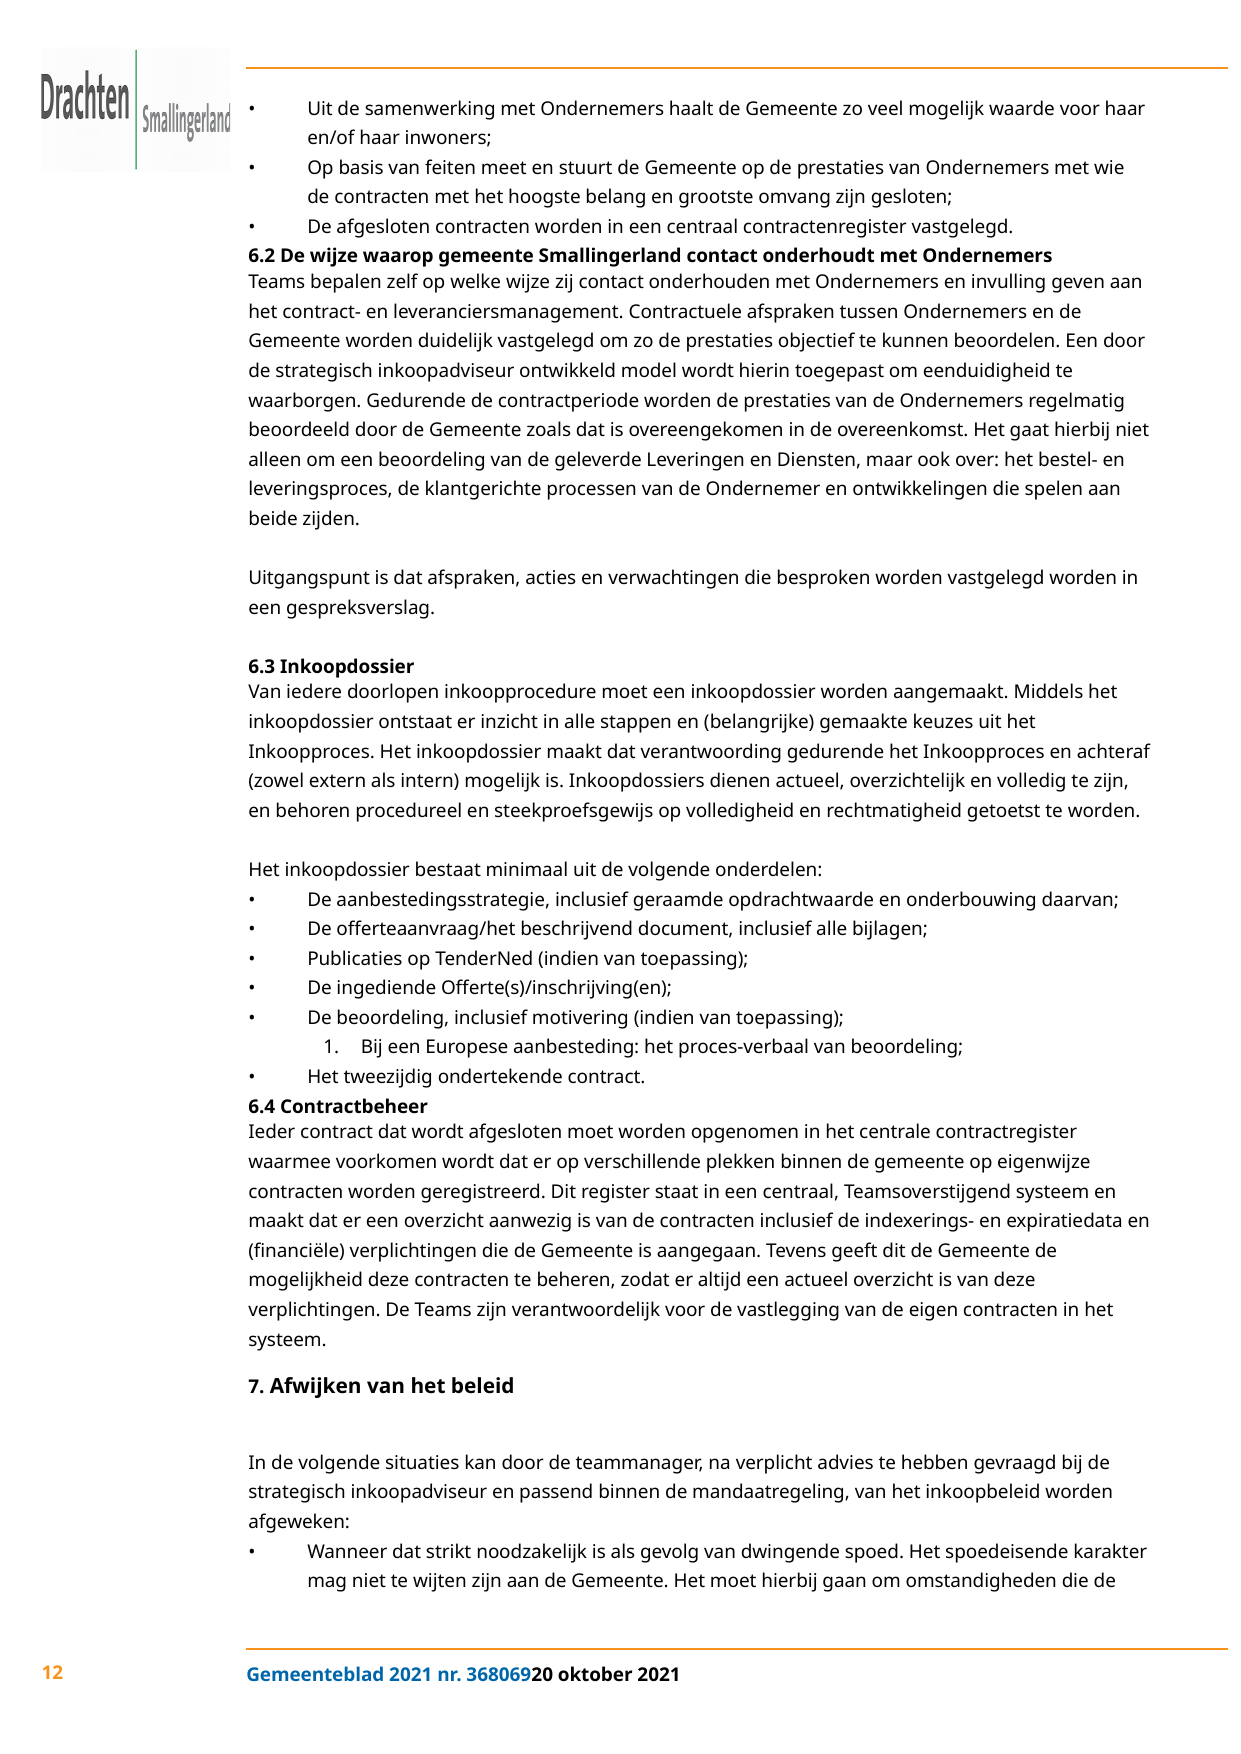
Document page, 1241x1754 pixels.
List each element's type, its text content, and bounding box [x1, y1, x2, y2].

text Het inkoopdossier bestaat minimaal uit de volgende onderdelen: [248, 856, 1152, 882]
list Bij een Europese aanbesteding: het proces-verbaal van beoordeling; [323, 1034, 1152, 1059]
list De beoordeling, inclusief motivering (indien van toepassing); [248, 1004, 1152, 1030]
list Op basis van feiten meet en stuurt de Gemeente op de prestaties van Ondernemers met wie de contracten met het hoogste belang en grootste omvang zijn gesloten; [248, 154, 1152, 209]
text 6.3 Inkoopdossier [248, 653, 1152, 679]
list Publicaties op TenderNed (indien van toepassing); [248, 945, 1152, 971]
list Uit de samenwerking met Ondernemers haalt de Gemeente zo veel mogelijk waarde voor haar en/of haar inwoners; [248, 95, 1152, 150]
text Teams bepalen zelf op welke wijze zij contact onderhouden met Ondernemers en invulling geven aan het contract- en leveranciersmanagement. Contractuele afspraken tussen Ondernemers en de Gemeente worden duidelijk vastgelegd om zo de prestaties objectief te kunnen beoordelen. Een door de strategisch inkoopadviseur ontwikkeld model wordt hierin toegepast om eenduidigheid te waarborgen. Gedurende de contractperiode worden de prestaties van de Ondernemers regelmatig beoordeeld door de Gemeente zoals dat is overeengekomen in de overeenkomst. Het gaat hierbij niet alleen om een beoordeling van de geleverde Leveringen en Diensten, maar ook over: het bestel- en leveringsproces, de klantgerichte processen van de Ondernemer en ontwikkelingen die spelen aan beide zijden. [248, 268, 1152, 531]
list De ingediende Offerte(s)/inschrijving(en); [248, 974, 1152, 1000]
text Uitgangspunt is dat afspraken, acties en verwachtingen die besproken worden vastgelegd worden in een gespreksverslag. [248, 564, 1152, 619]
list Wanneer dat strikt noodzakelijk is als gevolg van dwingende spoed. Het spoedeisende karakter mag niet te wijten zijn aan de Gemeente. Het moet hierbij gaan om omstandigheden die de [248, 1538, 1152, 1593]
text Ieder contract dat wordt afgesloten moet worden opgenomen in het centrale contractregister waarmee voorkomen wordt dat er op verschillende plekken binnen de gemeente op eigenwijze contracten worden geregistreerd. Dit register staat in een centraal, Teamsoverstijgend systeem en maakt dat er een overzicht aanwezig is van de contracten inclusief de indexerings- en expiratiedata en (financiële) verplichtingen die de Gemeente is aangegaan. Tevens geeft dit de Gemeente de mogelijkheid deze contracten te beheren, zodat er altijd een actueel overzicht is van deze verplichtingen. De Teams zijn verantwoordelijk voor de vastlegging van de eigen contracten in het systeem. [248, 1119, 1152, 1351]
text In de volgende situaties kan door de teammanager, na verplicht advies te hebben gevraagd bij de strategisch inkoopadviseur en passend binnen de mandaatregeling, van het inkoopbeleid worden afgeweken: [248, 1449, 1152, 1534]
text 6.2 De wijze waarop gemeente Smallingerland contact onderhoudt met Ondernemers [248, 243, 1152, 268]
text 6.4 Contractbeheer [248, 1093, 1152, 1119]
list De offerteaanvraag/het beschrijvend document, inclusief alle bijlagen; [248, 915, 1152, 941]
list De afgesloten contracten worden in een centraal contractenregister vastgelegd. [248, 213, 1152, 239]
picture [41, 47, 231, 172]
text Van iedere doorlopen inkoopprocedure moet een inkoopdossier worden aangemaakt. Middels het inkoopdossier ontstaat er inzicht in alle stappen en (belangrijke) gemaakte keuzes uit het Inkoopproces. Het inkoopdossier maakt dat verantwoording gedurende het Inkoopproces en achteraf (zowel extern als intern) mogelijk is. Inkoopdossiers dienen actueel, overzichtelijk en volledig te zijn, en behoren procedureel en steekproefsgewijs op volledigheid en rechtmatigheid getoetst te worden. [248, 679, 1152, 823]
list Het tweezijdig ondertekende contract. [248, 1063, 1152, 1089]
text 7. Afwijken van het beleid [248, 1371, 1152, 1400]
list De aanbestedingsstrategie, inclusief geraamde opdrachtwaarde en onderbouwing daarvan; [248, 886, 1152, 912]
